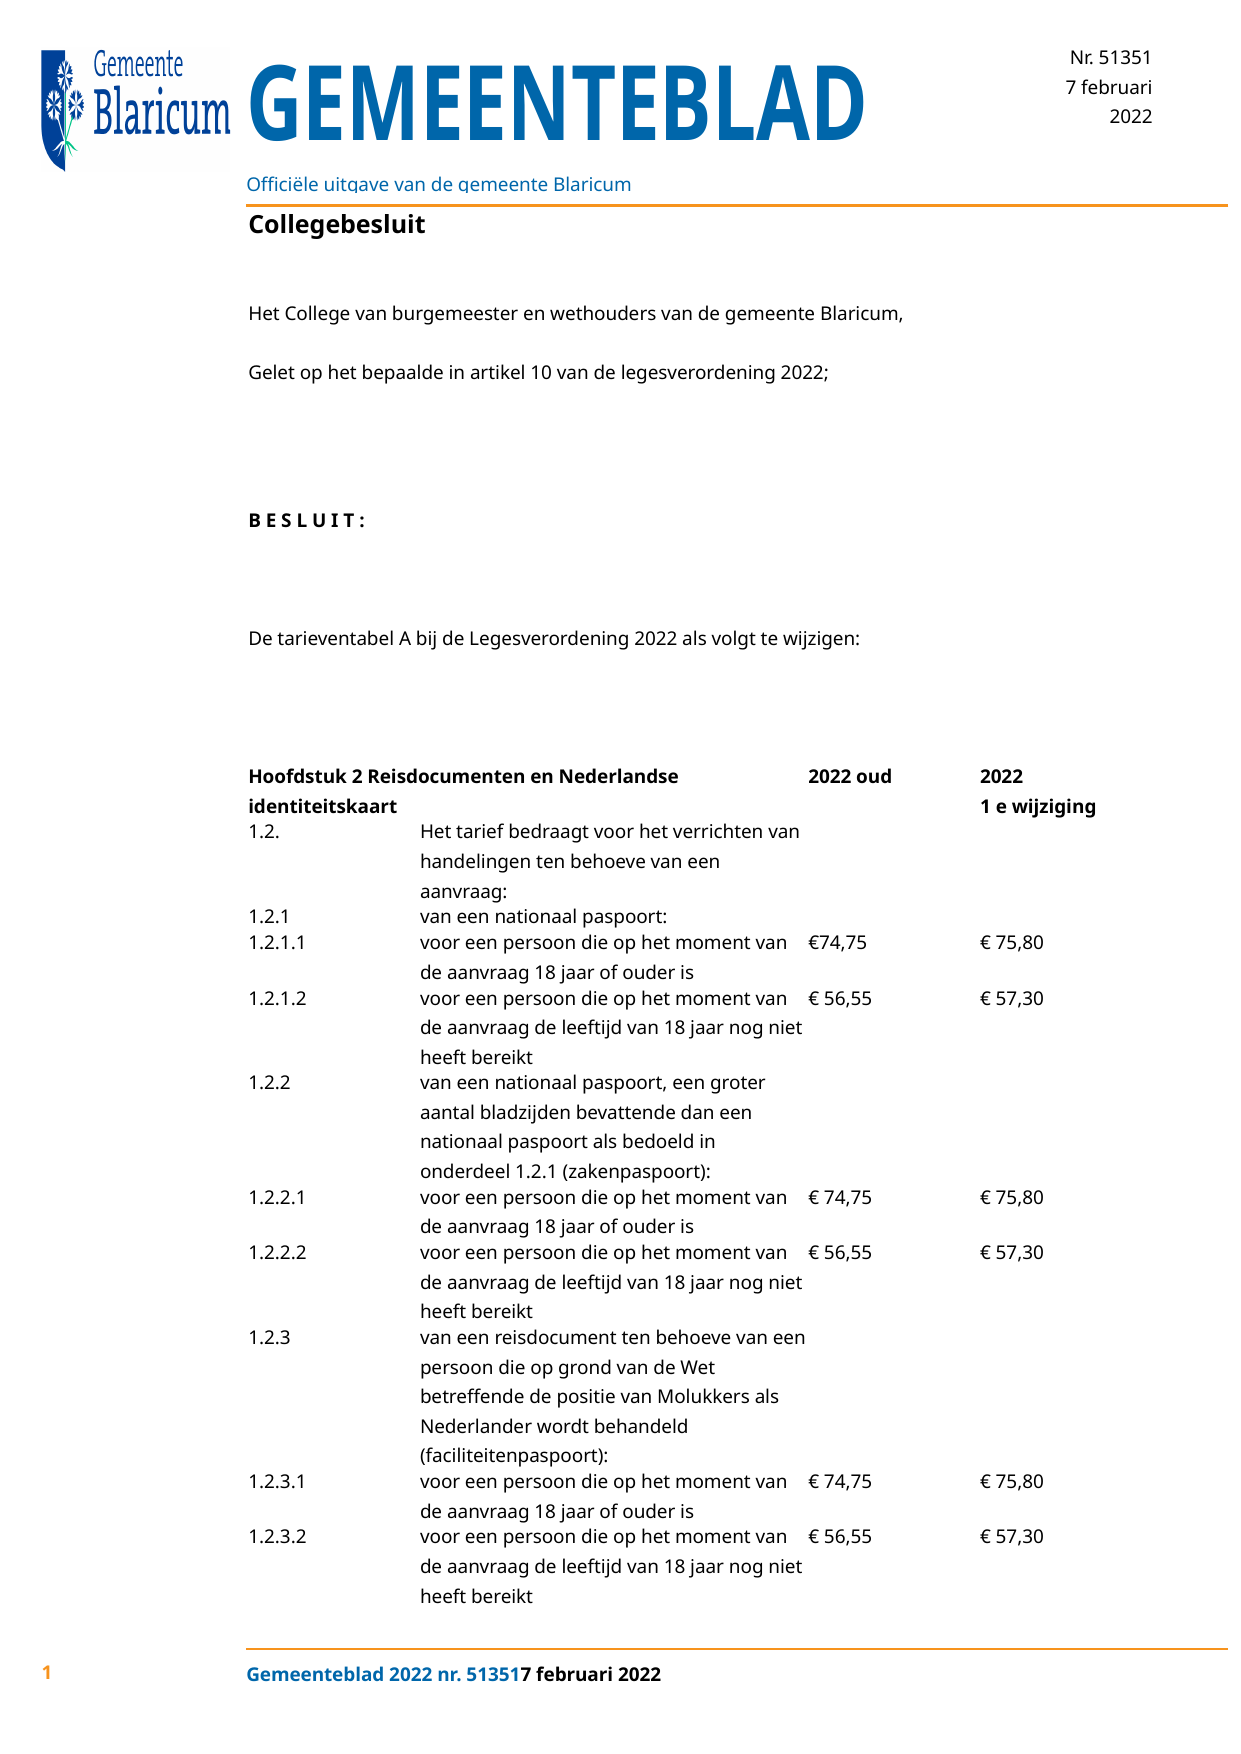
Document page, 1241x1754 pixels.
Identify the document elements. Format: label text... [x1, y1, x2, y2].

table_cell 1.2.3 [248, 1324, 420, 1468]
table_cell voor een persoon die op het moment van de aanvraag de leeftijd van 18 jaar nog niet heeft bereikt [420, 1239, 808, 1324]
table_cell [980, 1070, 1152, 1184]
table_cell € 74,75 [808, 1468, 980, 1524]
table_cell 1.2.1.2 [248, 985, 420, 1069]
table_cell € 57,30 [980, 1524, 1152, 1608]
table_cell 1.2.2.1 [248, 1184, 420, 1239]
table_cell [980, 819, 1152, 904]
table_cell [980, 904, 1152, 929]
table_cell € 56,55 [808, 1239, 980, 1324]
table_cell [980, 1324, 1152, 1468]
text Het College van burgemeester en wethouders van de gemeente Blaricum, [248, 300, 1152, 326]
table_cell € 57,30 [980, 985, 1152, 1069]
table_cell van een nationaal paspoort: [420, 904, 808, 929]
table_cell van een nationaal paspoort, een groter aantal bladzijden bevattende dan een nationaal paspoort als bedoeld in onderdeel 1.2.1 (zakenpaspoort): [420, 1070, 808, 1184]
table_cell 1.2.3.1 [248, 1468, 420, 1524]
table_cell van een reisdocument ten behoeve van een persoon die op grond van de Wet betreffende de positie van Molukkers als Nederlander wordt behandeld (faciliteitenpaspoort): [420, 1324, 808, 1468]
table_cell [808, 1070, 980, 1184]
table_cell 1.2.2 [248, 1070, 420, 1184]
table_cell voor een persoon die op het moment van de aanvraag 18 jaar of ouder is [420, 1184, 808, 1239]
table_cell [808, 1324, 980, 1468]
table_cell voor een persoon die op het moment van de aanvraag 18 jaar of ouder is [420, 1468, 808, 1524]
table_cell 1.2.1.1 [248, 929, 420, 985]
table_cell € 56,55 [808, 1524, 980, 1608]
table_cell € 75,80 [980, 929, 1152, 985]
picture [41, 47, 231, 172]
table_cell 1.2.3.2 [248, 1524, 420, 1608]
table_cell € 74,75 [808, 1184, 980, 1239]
table_cell € 75,80 [980, 1468, 1152, 1524]
table_cell € 57,30 [980, 1239, 1152, 1324]
table_cell 1.2.2.2 [248, 1239, 420, 1324]
text Collegebesluit [248, 207, 1152, 241]
table_cell 1.2.1 [248, 904, 420, 929]
table_cell € 56,55 [808, 985, 980, 1069]
table_cell Het tarief bedraagt voor het verrichten van handelingen ten behoeve van een aanvraag: [420, 819, 808, 904]
table_cell voor een persoon die op het moment van de aanvraag 18 jaar of ouder is [420, 929, 808, 985]
table_cell voor een persoon die op het moment van de aanvraag de leeftijd van 18 jaar nog niet heeft bereikt [420, 1524, 808, 1608]
table_header 2022 oud [808, 764, 980, 819]
text De tarieventabel A bij de Legesverordening 2022 als volgt te wijzigen: [248, 625, 1152, 651]
text B E S L U I T : [248, 507, 1152, 533]
table_cell € 75,80 [980, 1184, 1152, 1239]
table_cell [808, 819, 980, 904]
table_cell [808, 904, 980, 929]
table_header Hoofdstuk 2 Reisdocumenten en Nederlandse identiteitskaart [248, 764, 808, 819]
table_cell €74,75 [808, 929, 980, 985]
text Gelet op het bepaalde in artikel 10 van de legesverordening 2022; [248, 359, 1152, 385]
table_cell voor een persoon die op het moment van de aanvraag de leeftijd van 18 jaar nog niet heeft bereikt [420, 985, 808, 1069]
table_header 2022 1 e wijziging [980, 764, 1152, 819]
table_cell 1.2. [248, 819, 420, 904]
